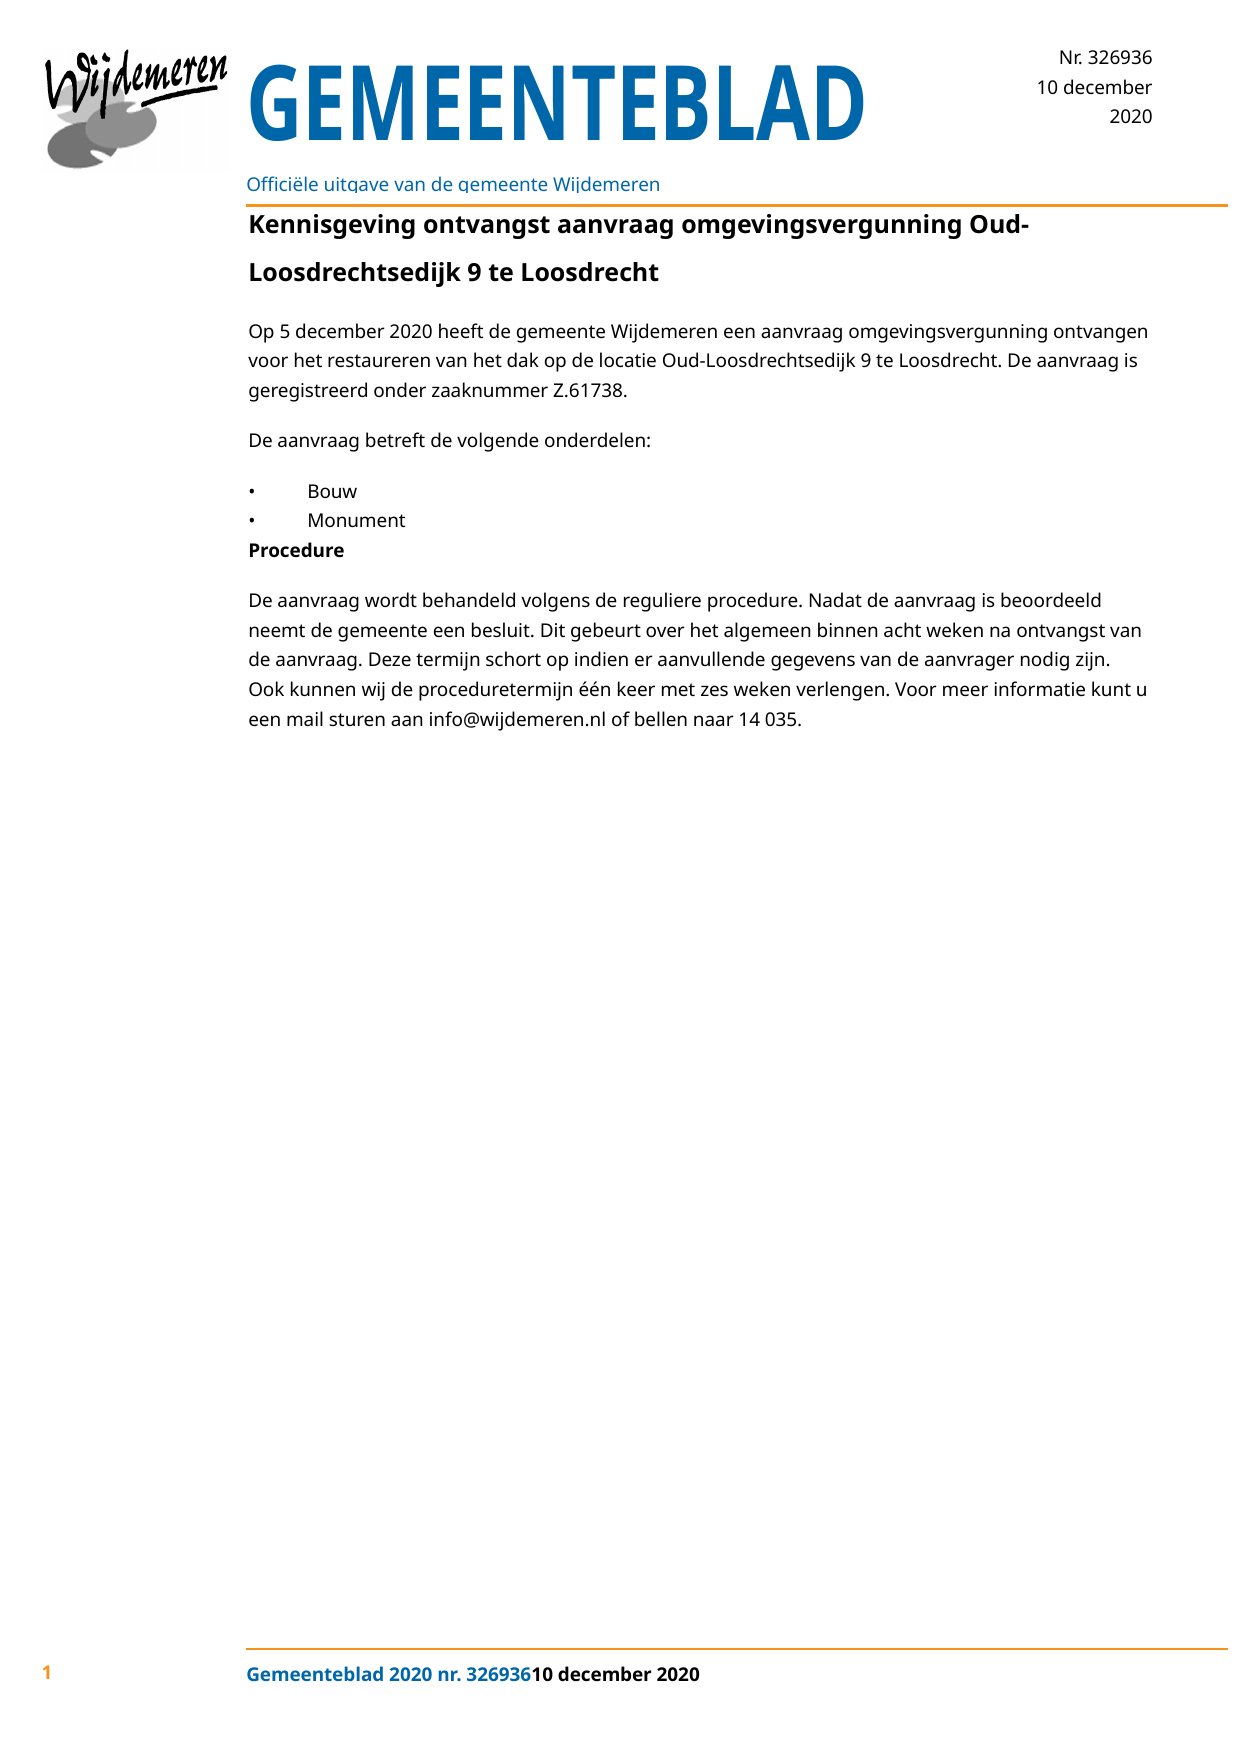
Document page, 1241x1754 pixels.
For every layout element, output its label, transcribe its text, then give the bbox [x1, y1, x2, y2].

text De aanvraag betreft de volgende onderdelen: [248, 427, 1152, 453]
picture [41, 47, 231, 172]
text Kennisgeving ontvangst aanvraag omgevingsvergunning Oud-Loosdrechtsedijk 9 te Loosdrecht [248, 207, 1152, 288]
list Monument [248, 507, 1152, 533]
text Procedure [248, 537, 1152, 563]
list Bouw [248, 478, 1152, 504]
text Op 5 december 2020 heeft de gemeente Wijdemeren een aanvraag omgevingsvergunning ontvangen voor het restaureren van het dak op de locatie Oud-Loosdrechtsedijk 9 te Loosdrecht. De aanvraag is geregistreerd onder zaaknummer Z.61738. [248, 318, 1152, 403]
text De aanvraag wordt behandeld volgens de reguliere procedure. Nadat de aanvraag is beoordeeld neemt de gemeente een besluit. Dit gebeurt over het algemeen binnen acht weken na ontvangst van de aanvraag. Deze termijn schort op indien er aanvullende gegevens van de aanvrager nodig zijn. Ook kunnen wij de proceduretermijn één keer met zes weken verlengen. Voor meer informatie kunt u een mail sturen aan info@wijdemeren.nl of bellen naar 14 035. [248, 587, 1152, 732]
